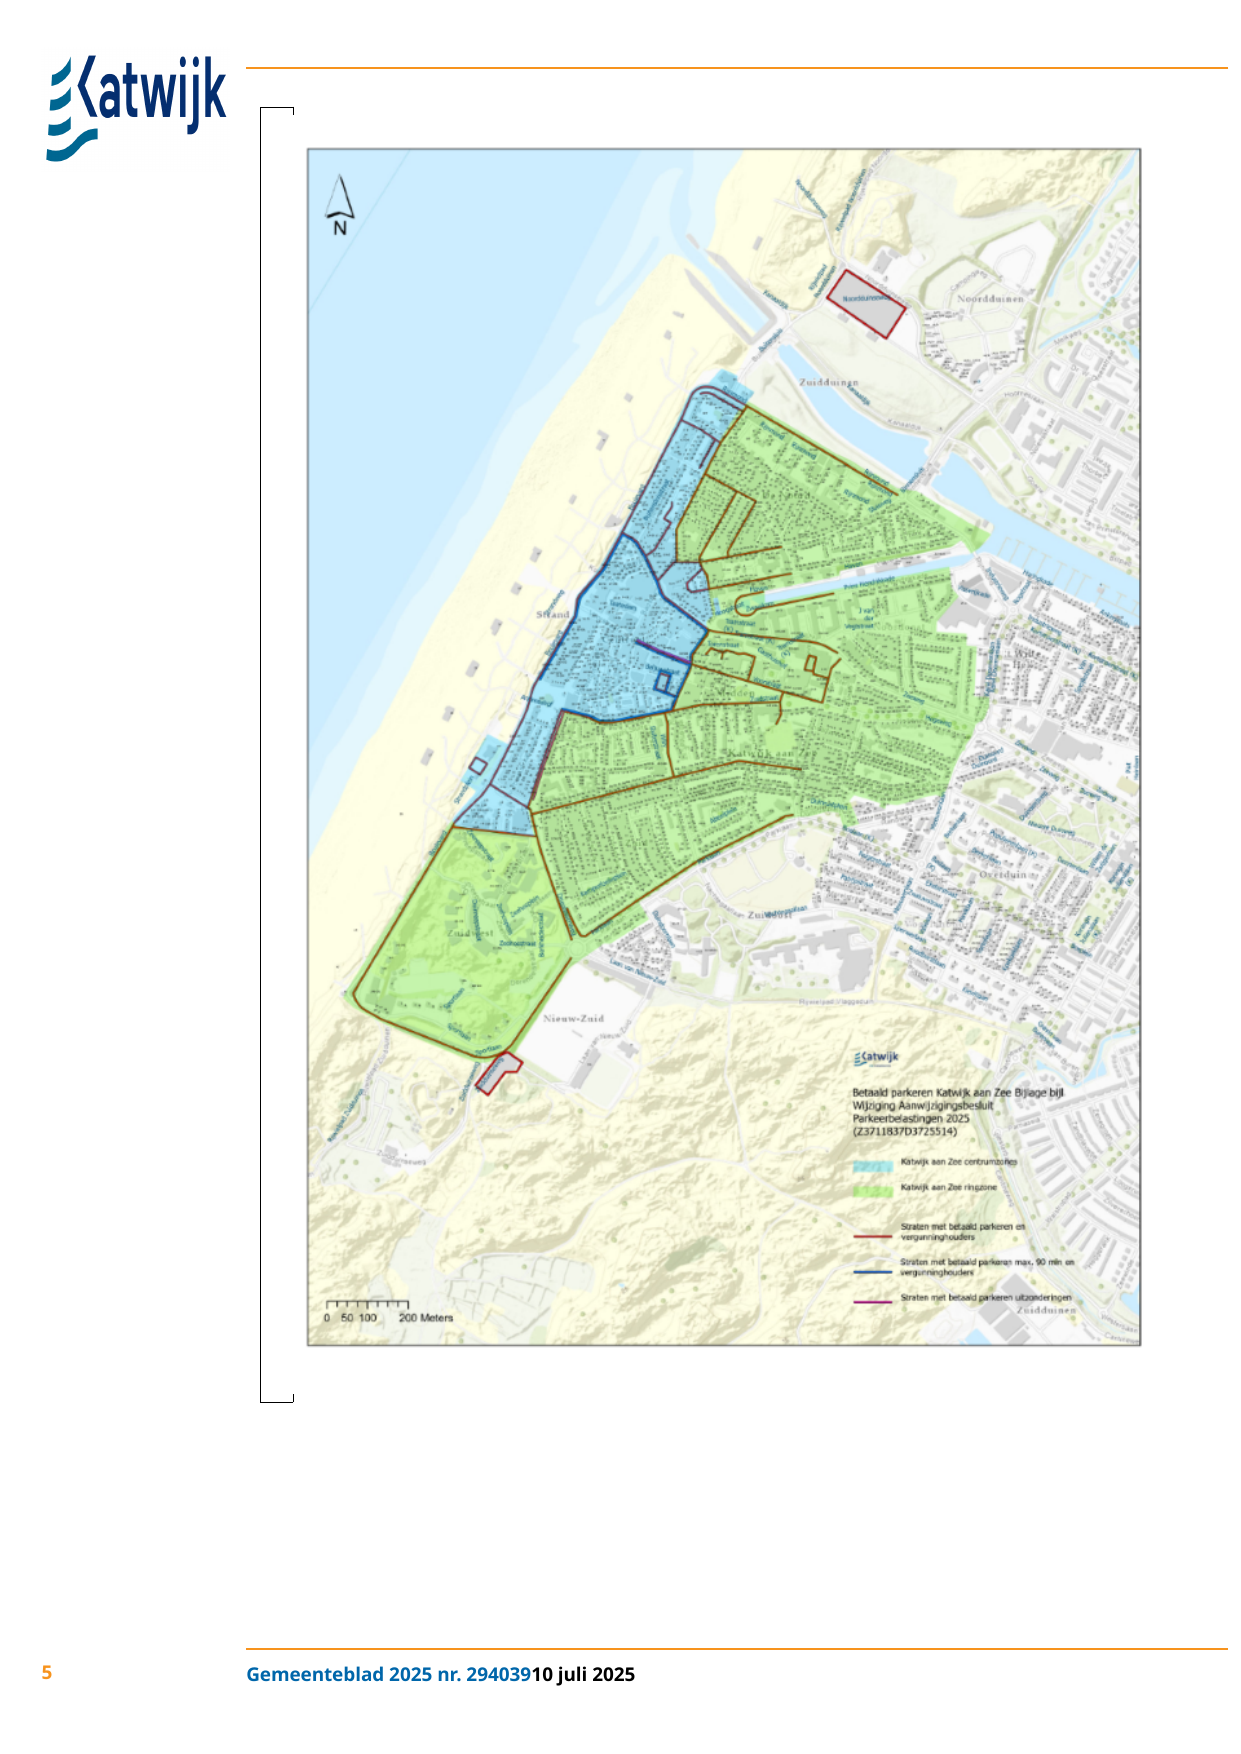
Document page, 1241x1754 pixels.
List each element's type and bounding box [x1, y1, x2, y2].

picture [268, 115, 1173, 1394]
picture [41, 47, 231, 172]
